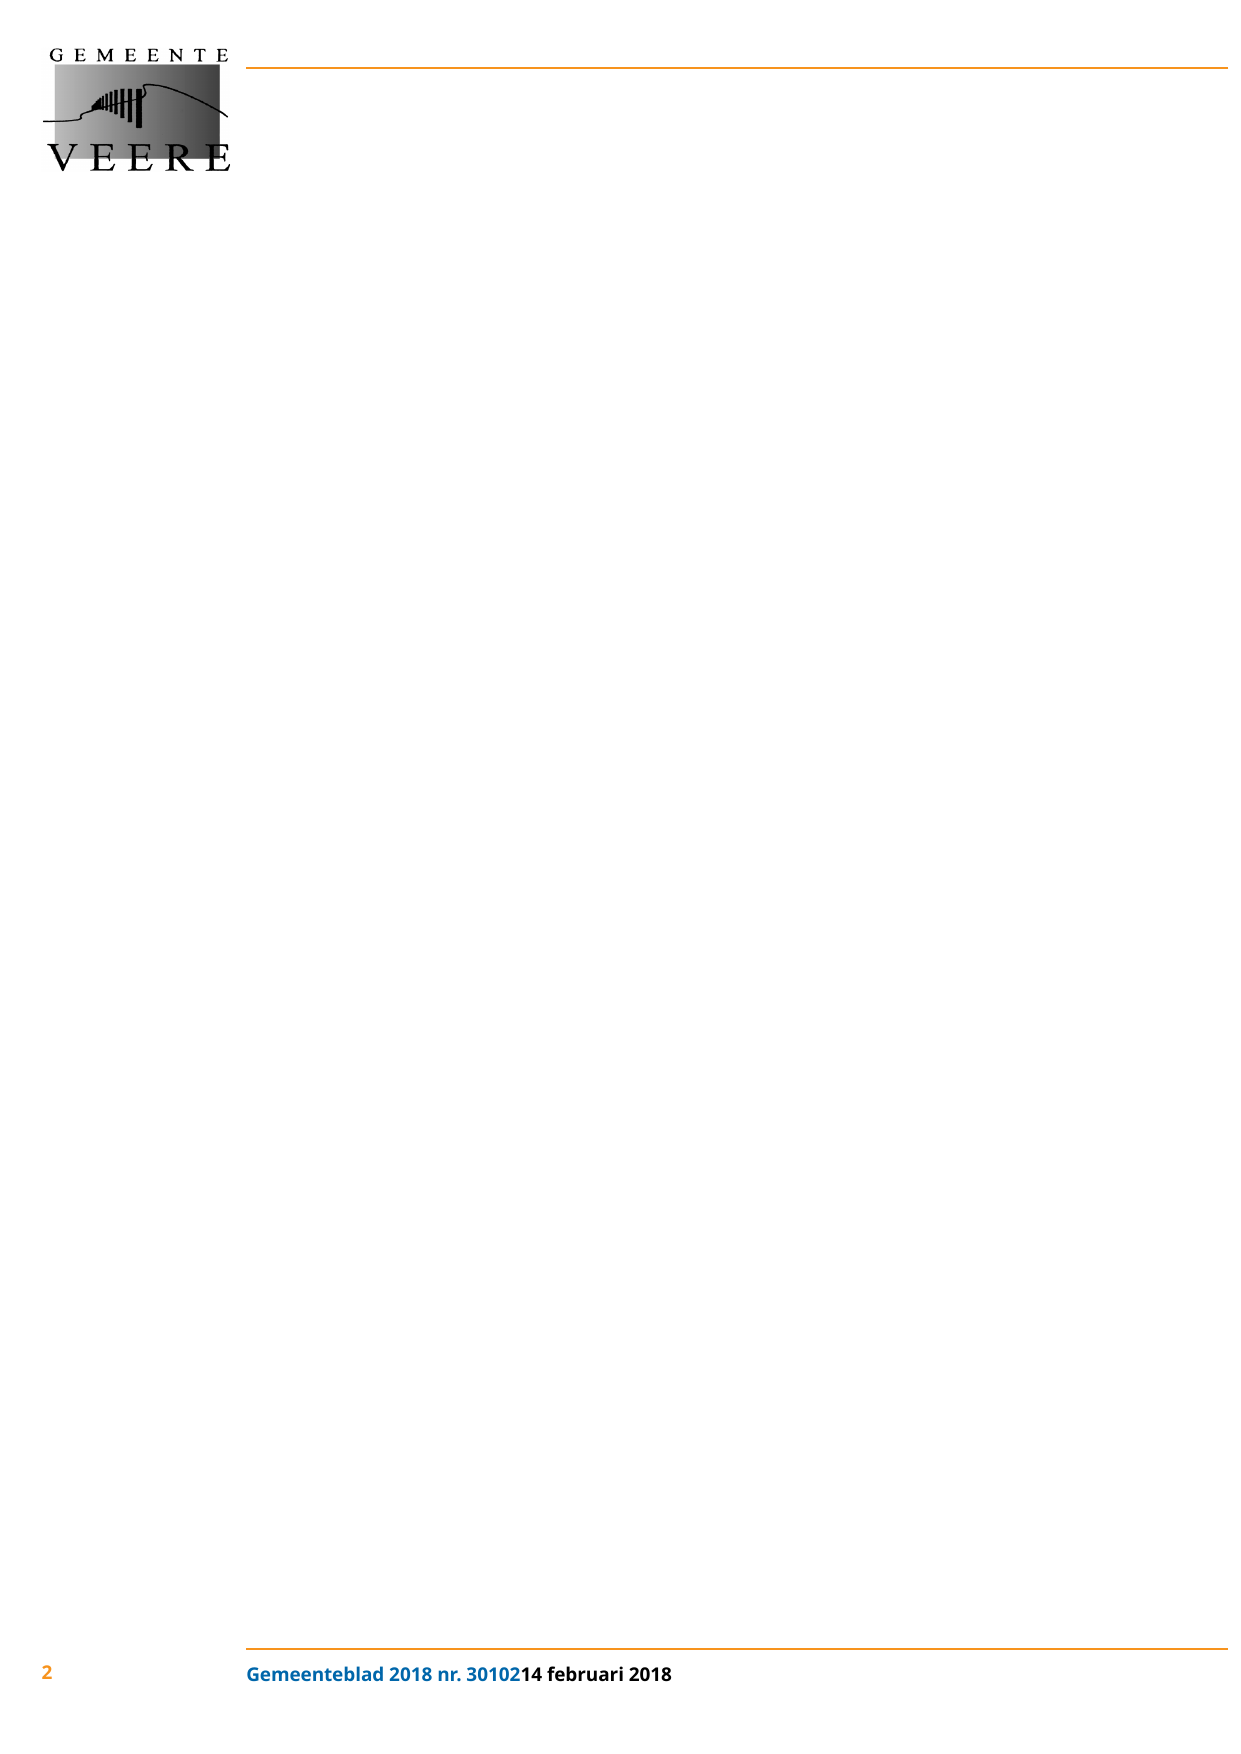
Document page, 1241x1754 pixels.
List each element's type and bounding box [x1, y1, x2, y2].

picture [41, 47, 231, 172]
